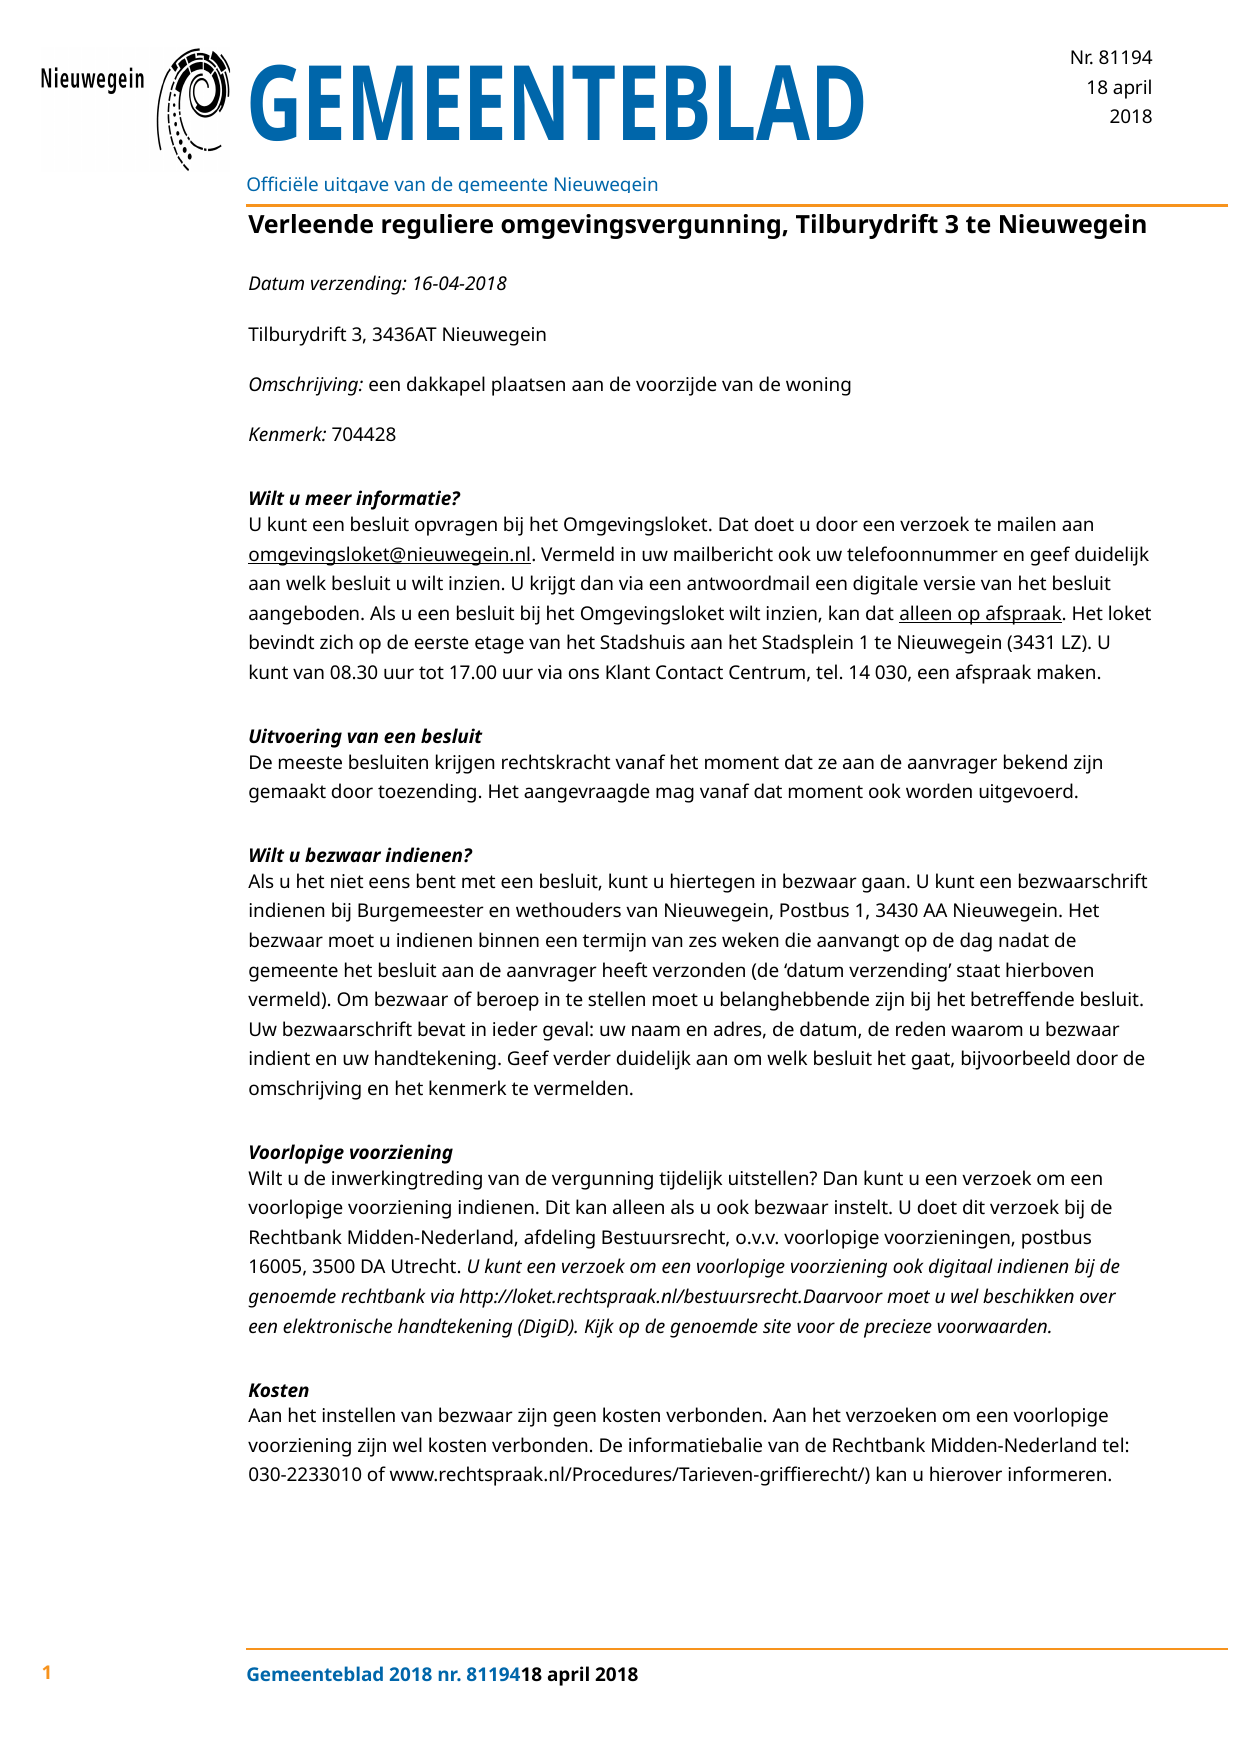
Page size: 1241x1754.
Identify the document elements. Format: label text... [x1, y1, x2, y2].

text Uitvoering van een besluit [248, 723, 1152, 749]
text Voorlopige voorziening [248, 1139, 1152, 1165]
text Aan het instellen van bezwaar zijn geen kosten verbonden. Aan het verzoeken om een voorlopige voorziening zijn wel kosten verbonden. De informatiebalie van de Rechtbank Midden-Nederland tel: 030-2233010 of www.rechtspraak.nl/Procedures/Tarieven-griffierecht/) kan u hierover informeren. [248, 1402, 1152, 1487]
text Wilt u de inwerkingtreding van de vergunning tijdelijk uitstellen? Dan kunt u een verzoek om een voorlopige voorziening indienen. Dit kan alleen als u ook bezwaar instelt. U doet dit verzoek bij de Rechtbank Midden-Nederland, afdeling Bestuursrecht, o.v.v. voorlopige voorzieningen, postbus 16005, 3500 DA Utrecht. U kunt een verzoek om een voorlopige voorziening ook digitaal indienen bij de genoemde rechtbank via http://loket.rechtspraak.nl/bestuursrecht.Daarvoor moet u wel beschikken over een elektronische handtekening (DigiD). Kijk op de genoemde site voor de precieze voorwaarden. [248, 1165, 1152, 1338]
text Kenmerk: 704428 [248, 422, 1152, 447]
text Wilt u bezwaar indienen? [248, 842, 1152, 868]
text Omschrijving: een dakkapel plaatsen aan de voorzijde van de woning [248, 371, 1152, 397]
text U kunt een besluit opvragen bij het Omgevingsloket. Dat doet u door een verzoek te mailen aan omgevingsloket@nieuwegein.nl. Vermeld in uw mailbericht ook uw telefoonnummer en geef duidelijk aan welk besluit u wilt inzien. U krijgt dan via een antwoordmail een digitale versie van het besluit aangeboden. Als u een besluit bij het Omgevingsloket wilt inzien, kan dat alleen op afspraak. Het loket bevindt zich op de eerste etage van het Stadshuis aan het Stadsplein 1 te Nieuwegein (3431 LZ). U kunt van 08.30 uur tot 17.00 uur via ons Klant Contact Centrum, tel. 14 030, een afspraak maken. [248, 511, 1152, 685]
text Tilburydrift 3, 3436AT Nieuwegein [248, 321, 1152, 346]
text Verleende reguliere omgevingsvergunning, Tilburydrift 3 te Nieuwegein [248, 207, 1152, 241]
text Wilt u meer informatie? [248, 486, 1152, 511]
text Kosten [248, 1377, 1152, 1402]
picture [41, 47, 231, 172]
text De meeste besluiten krijgen rechtskracht vanaf het moment dat ze aan de aanvrager bekend zijn gemaakt door toezending. Het aangevraagde mag vanaf dat moment ook worden uitgevoerd. [248, 749, 1152, 804]
text Datum verzending: 16-04-2018 [248, 270, 1152, 296]
text Als u het niet eens bent met een besluit, kunt u hiertegen in bezwaar gaan. U kunt een bezwaarschrift indienen bij Burgemeester en wethouders van Nieuwegein, Postbus 1, 3430 AA Nieuwegein. Het bezwaar moet u indienen binnen een termijn van zes weken die aanvangt op de dag nadat de gemeente het besluit aan de aanvrager heeft verzonden (de ‘datum verzending’ staat hierboven vermeld). Om bezwaar of beroep in te stellen moet u belanghebbende zijn bij het betreffende besluit. Uw bezwaarschrift bevat in ieder geval: uw naam en adres, de datum, de reden waarom u bezwaar indient en uw handtekening. Geef verder duidelijk aan om welk besluit het gaat, bijvoorbeeld door de omschrijving en het kenmerk te vermelden. [248, 868, 1152, 1101]
